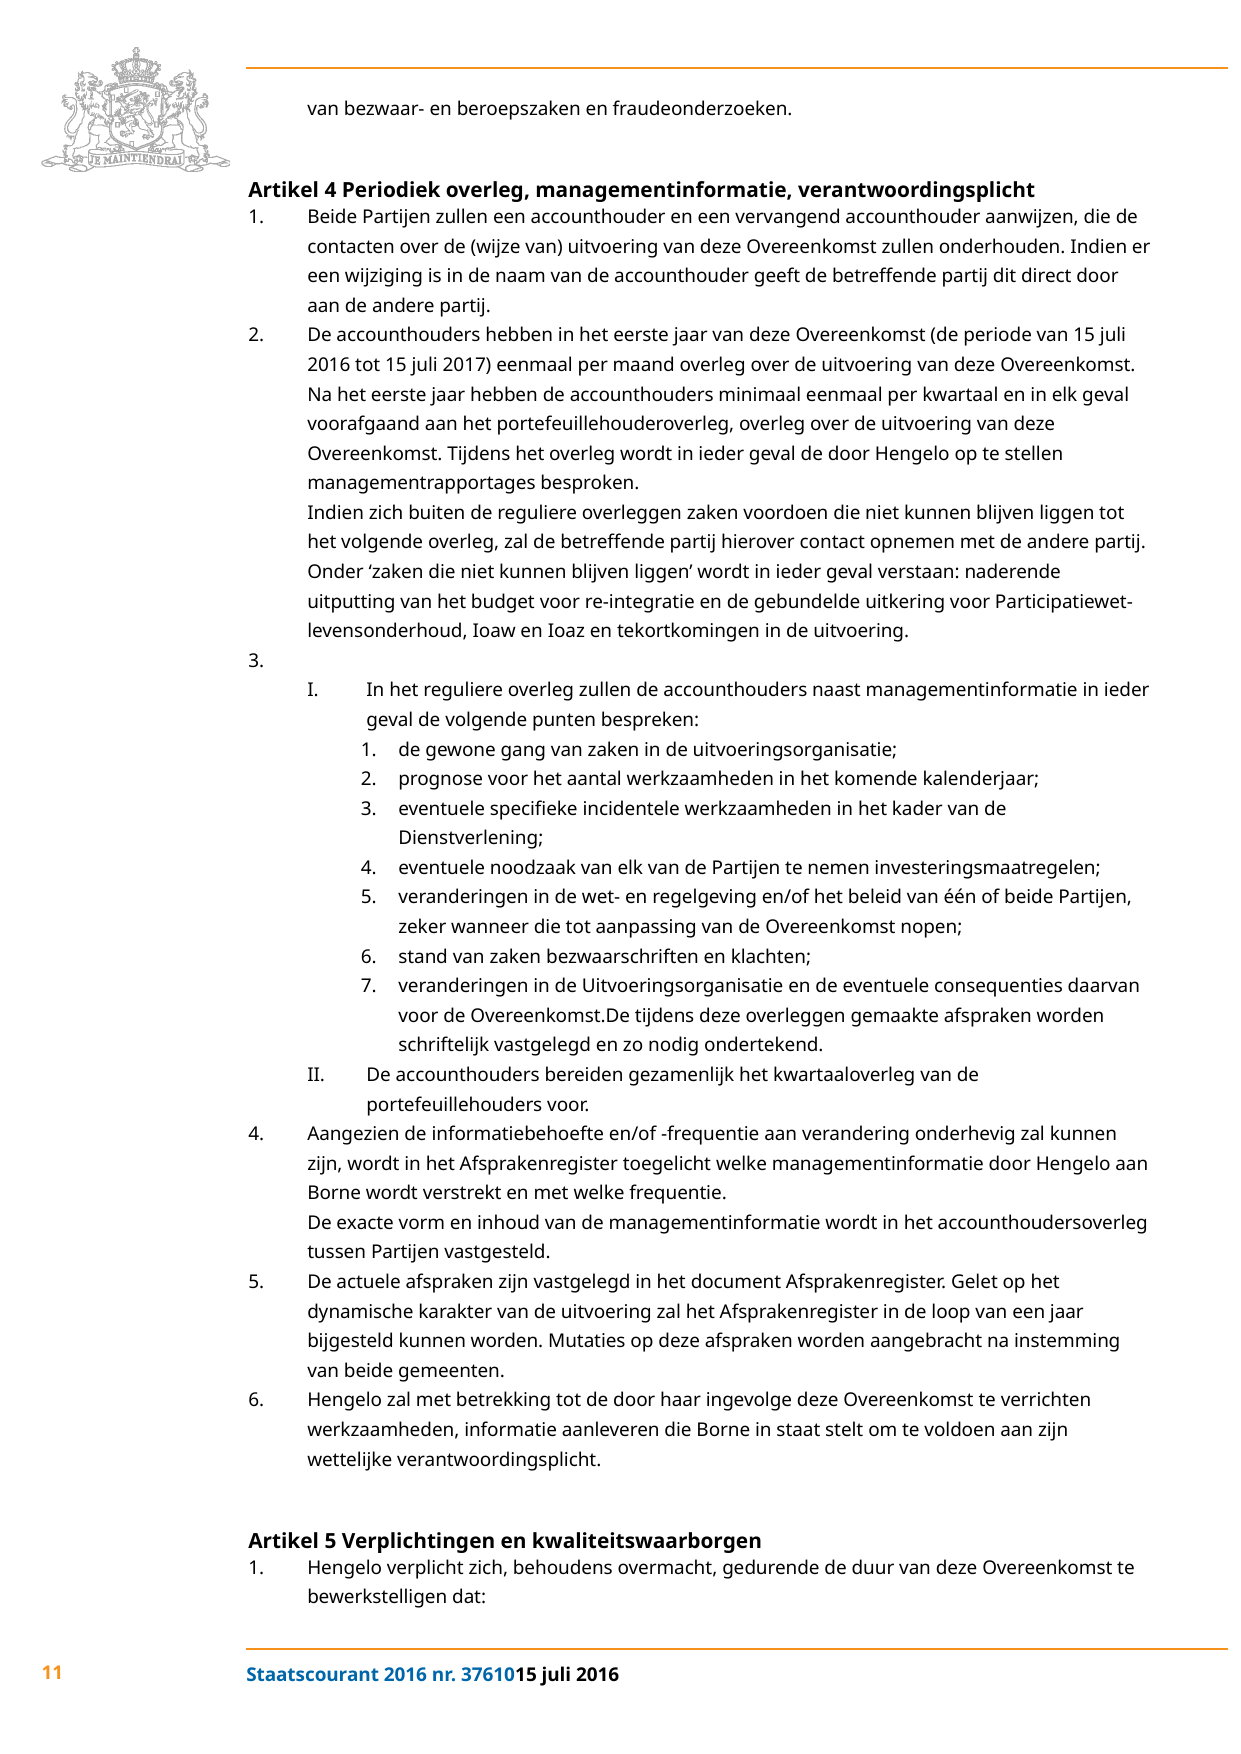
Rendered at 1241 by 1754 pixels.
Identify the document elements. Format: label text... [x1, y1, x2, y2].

picture [41, 47, 231, 172]
list Indien zich buiten de reguliere overleggen zaken voordoen die niet kunnen blijven liggen tot het volgende overleg, zal de betreffende partij hierover contact opnemen met de andere partij. Onder ‘zaken die niet kunnen blijven liggen’ wordt in ieder geval verstaan: naderende uitputting van het budget voor re-integratie en de gebundelde uitkering voor Participatiewet-levensonderhoud, Ioaw en Ioaz en tekortkomingen in de uitvoering. [248, 499, 1152, 643]
list Aangezien de informatiebehoefte en/of -frequentie aan verandering onderhevig zal kunnen zijn, wordt in het Afsprakenregister toegelicht welke managementinformatie door Hengelo aan Borne wordt verstrekt en met welke frequentie. [248, 1120, 1152, 1205]
list van bezwaar- en beroepszaken en fraudeonderzoeken. [248, 95, 1152, 121]
list stand van zaken bezwaarschriften en klachten; [361, 943, 1152, 968]
list De actuele afspraken zijn vastgelegd in het document Afsprakenregister. Gelet op het dynamische karakter van de uitvoering zal het Afsprakenregister in de loop van een jaar bijgesteld kunnen worden. Mutaties op deze afspraken worden aangebracht na instemming van beide gemeenten. [248, 1268, 1152, 1383]
text Artikel 5 Verplichtingen en kwaliteitswaarborgen [248, 1526, 1152, 1554]
list De exacte vorm en inhoud van de managementinformatie wordt in het accounthoudersoverleg tussen Partijen vastgesteld. [248, 1209, 1152, 1264]
list prognose voor het aantal werkzaamheden in het komende kalenderjaar; [361, 765, 1152, 791]
list Beide Partijen zullen een accounthouder en een vervangend accounthouder aanwijzen, die de contacten over de (wijze van) uitvoering van deze Overeenkomst zullen onderhouden. Indien er een wijziging is in de naam van de accounthouder geeft de betreffende partij dit direct door aan de andere partij. [248, 203, 1152, 318]
list de gewone gang van zaken in de uitvoeringsorganisatie; [361, 736, 1152, 761]
text Artikel 4 Periodiek overleg, managementinformatie, verantwoordingsplicht [248, 175, 1152, 203]
list eventuele specifieke incidentele werkzaamheden in het kader van de Dienstverlening; [361, 795, 1152, 850]
list De accounthouders hebben in het eerste jaar van deze Overeenkomst (de periode van 15 juli 2016 tot 15 juli 2017) eenmaal per maand overleg over de uitvoering van deze Overeenkomst. Na het eerste jaar hebben de accounthouders minimaal eenmaal per kwartaal en in elk geval voorafgaand aan het portefeuillehouderoverleg, overleg over de uitvoering van deze Overeenkomst. Tijdens het overleg wordt in ieder geval de door Hengelo op te stellen managementrapportages besproken. [248, 322, 1152, 495]
list Hengelo zal met betrekking tot de door haar ingevolge deze Overeenkomst te verrichten werkzaamheden, informatie aanleveren die Borne in staat stelt om te voldoen aan zijn wettelijke verantwoordingsplicht. [248, 1387, 1152, 1471]
list De accounthouders bereiden gezamenlijk het kwartaaloverleg van de portefeuillehouders voor. [307, 1061, 1152, 1116]
list veranderingen in de wet- en regelgeving en/of het beleid van één of beide Partijen, zeker wanneer die tot aanpassing van de Overeenkomst nopen; [361, 884, 1152, 939]
list In het reguliere overleg zullen de accounthouders naast managementinformatie in ieder geval de volgende punten bespreken: [307, 677, 1152, 732]
list veranderingen in de Uitvoeringsorganisatie en de eventuele consequenties daarvan voor de Overeenkomst.De tijdens deze overleggen gemaakte afspraken worden schriftelijk vastgelegd en zo nodig ondertekend. [361, 972, 1152, 1057]
list Hengelo verplicht zich, behoudens overmacht, gedurende de duur van deze Overeenkomst te bewerkstelligen dat: [248, 1554, 1152, 1609]
list eventuele noodzaak van elk van de Partijen te nemen investeringsmaatregelen; [361, 854, 1152, 880]
